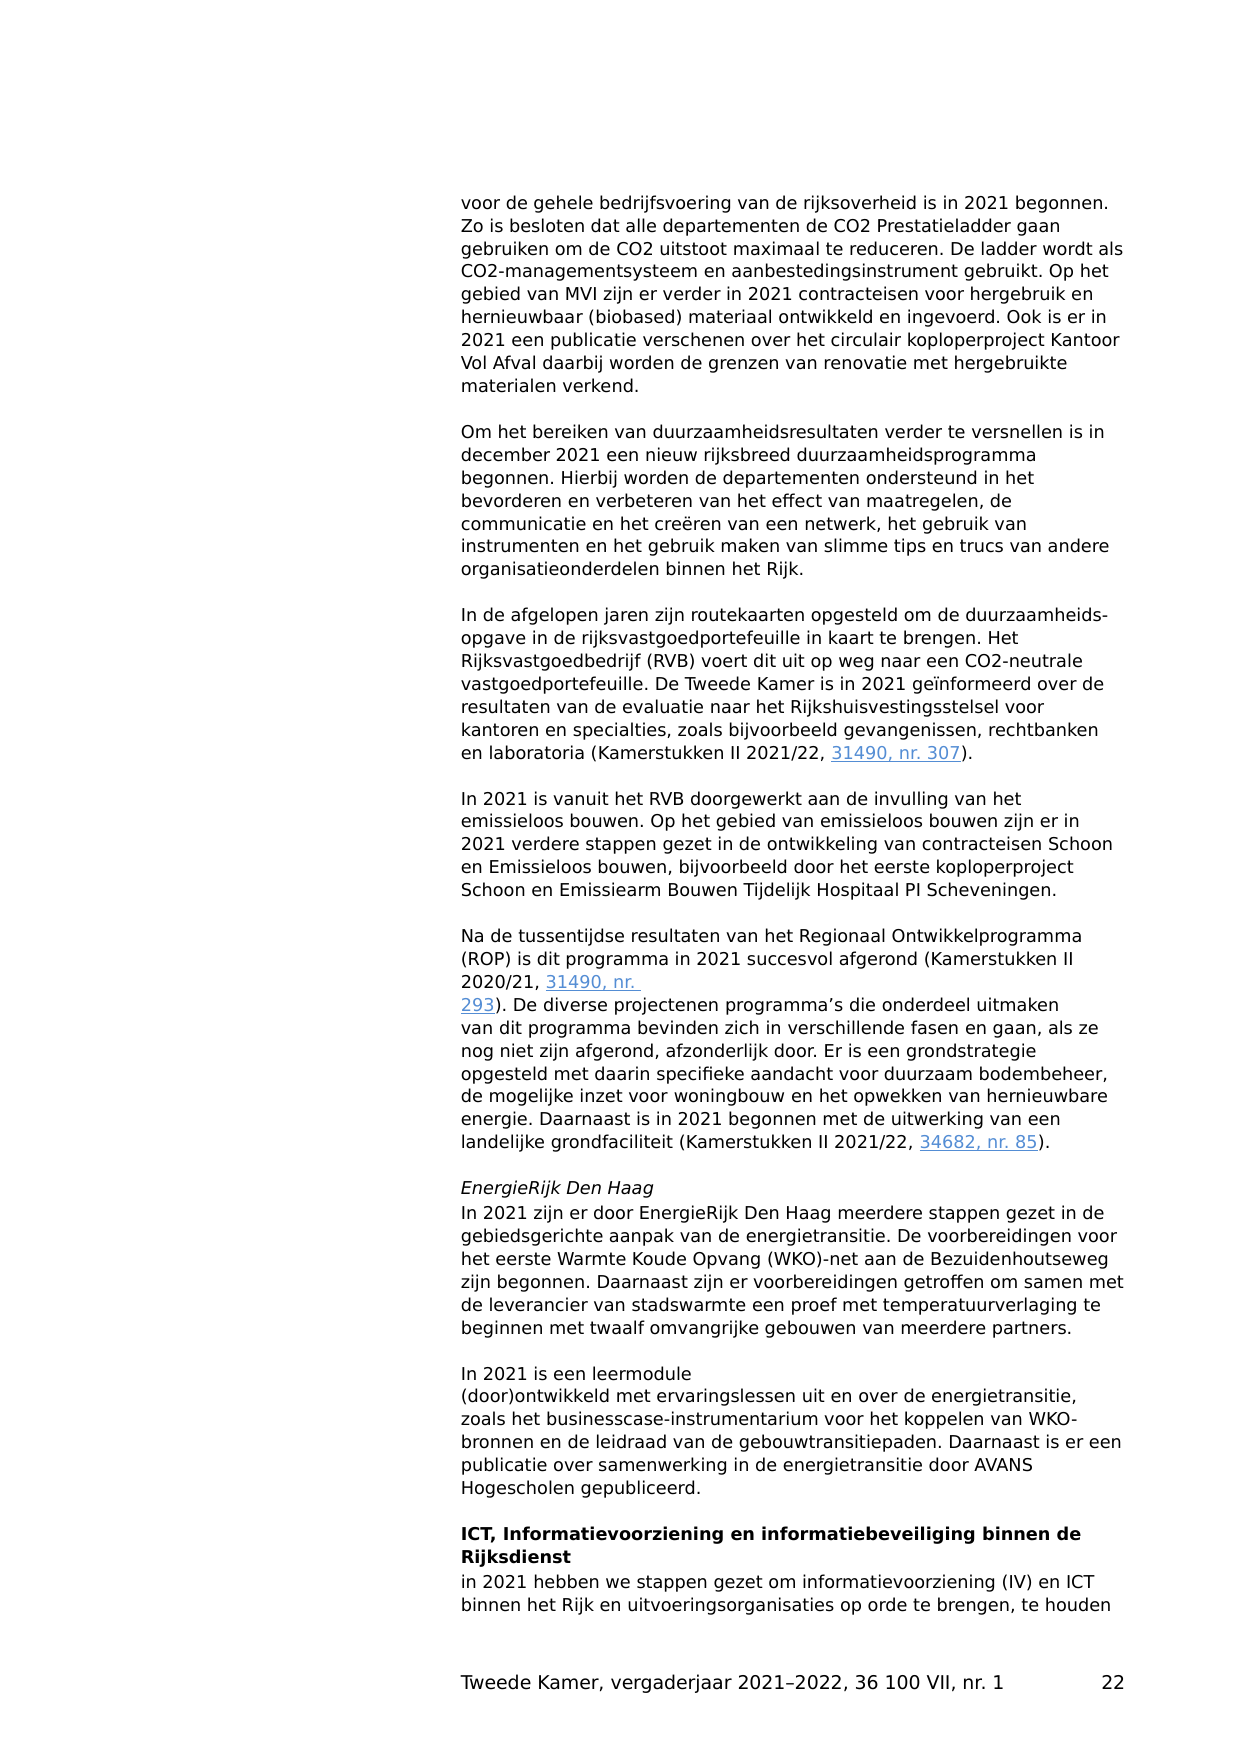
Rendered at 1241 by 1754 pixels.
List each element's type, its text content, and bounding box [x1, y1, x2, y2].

text ICT, Informatievoorziening en informatiebeveiliging binnen de Rijksdienst [461, 1522, 1125, 1568]
text In 2021 is vanuit het RVB doorgewerkt aan de invulling van het emissieloos bouwen. Op het gebied van emissieloos bouwen zijn er in 2021 verdere stappen gezet in de ontwikkeling van contracteisen Schoon en Emissieloos bouwen, bijvoorbeeld door het eerste koploperproject Schoon en Emissiearm Bouwen Tijdelijk Hospitaal PI Scheveningen. [461, 787, 1125, 901]
text In 2021 is een leermodule (door)ontwikkeld met ervaringslessen uit en over de energietransitie, zoals het businesscase-instrumentarium voor het koppelen van WKO-bronnen en de leidraad van de gebouwtransitiepaden. Daarnaast is er een publicatie over samenwerking in de energietransitie door AVANS Hogescholen gepubliceerd. [461, 1362, 1125, 1499]
text EnergieRijk Den Haag [461, 1176, 1125, 1199]
text in 2021 hebben we stappen gezet om informatievoorziening (IV) en ICT binnen het Rijk en uitvoeringsorganisaties op orde te brengen, te houden [461, 1570, 1125, 1616]
text Om het bereiken van duurzaamheidsresultaten verder te versnellen is in december 2021 een nieuw rijksbreed duurzaamheidsprogramma begonnen. Hierbij worden de departementen ondersteund in het bevorderen en verbeteren van het effect van maatregelen, de communicatie en het creëren van een netwerk, het gebruik van instrumenten en het gebruik maken van slimme tips en trucs van andere organisatieonderdelen binnen het Rijk. [461, 420, 1125, 580]
text In de afgelopen jaren zijn routekaarten opgesteld om de duurzaamheids-opgave in de rijksvastgoedportefeuille in kaart te brengen. Het Rijksvastgoedbedrijf (RVB) voert dit uit op weg naar een CO2-neutrale vastgoedportefeuille. De Tweede Kamer is in 2021 geïnformeerd over de resultaten van de evaluatie naar het Rijkshuisvestingsstelsel voor kantoren en specialties, zoals bijvoorbeeld gevangenissen, rechtbanken en laboratoria (Kamerstukken II 2021/22, 31490, nr. 307). [461, 603, 1125, 764]
text voor de gehele bedrijfsvoering van de rijksoverheid is in 2021 begonnen. Zo is besloten dat alle departementen de CO2 Prestatieladder gaan gebruiken om de CO2 uitstoot maximaal te reduceren. De ladder wordt als CO2-managementsysteem en aanbestedingsinstrument gebruikt. Op het gebied van MVI zijn er verder in 2021 contracteisen voor hergebruik en hernieuwbaar (biobased) materiaal ontwikkeld en ingevoerd. Ook is er in 2021 een publicatie verschenen over het circulair koploperproject Kantoor Vol Afval daarbij worden de grenzen van renovatie met hergebruikte materialen verkend. [461, 191, 1125, 397]
text In 2021 zijn er door EnergieRijk Den Haag meerdere stappen gezet in de gebiedsgerichte aanpak van de energietransitie. De voorbereidingen voor het eerste Warmte Koude Opvang (WKO)-net aan de Bezuidenhoutseweg zijn begonnen. Daarnaast zijn er voorbereidingen getroffen om samen met de leverancier van stadswarmte een proef met temperatuurverlaging te beginnen met twaalf omvangrijke gebouwen van meerdere partners. [461, 1201, 1125, 1339]
text Na de tussentijdse resultaten van het Regionaal Ontwikkelprogramma (ROP) is dit programma in 2021 succesvol afgerond (Kamerstukken II 2020/21, 31490, nr. 293). De diverse projectenen programma’s die onderdeel uitmaken van dit programma bevinden zich in verschillende fasen en gaan, als ze nog niet zijn afgerond, afzonderlijk door. Er is een grondstrategie opgesteld met daarin specifieke aandacht voor duurzaam bodembeheer, de mogelijke inzet voor woningbouw en het opwekken van hernieuwbare energie. Daarnaast is in 2021 begonnen met de uitwerking van een landelijke grondfaciliteit (Kamerstukken II 2021/22, 34682, nr. 85). [461, 924, 1125, 1153]
